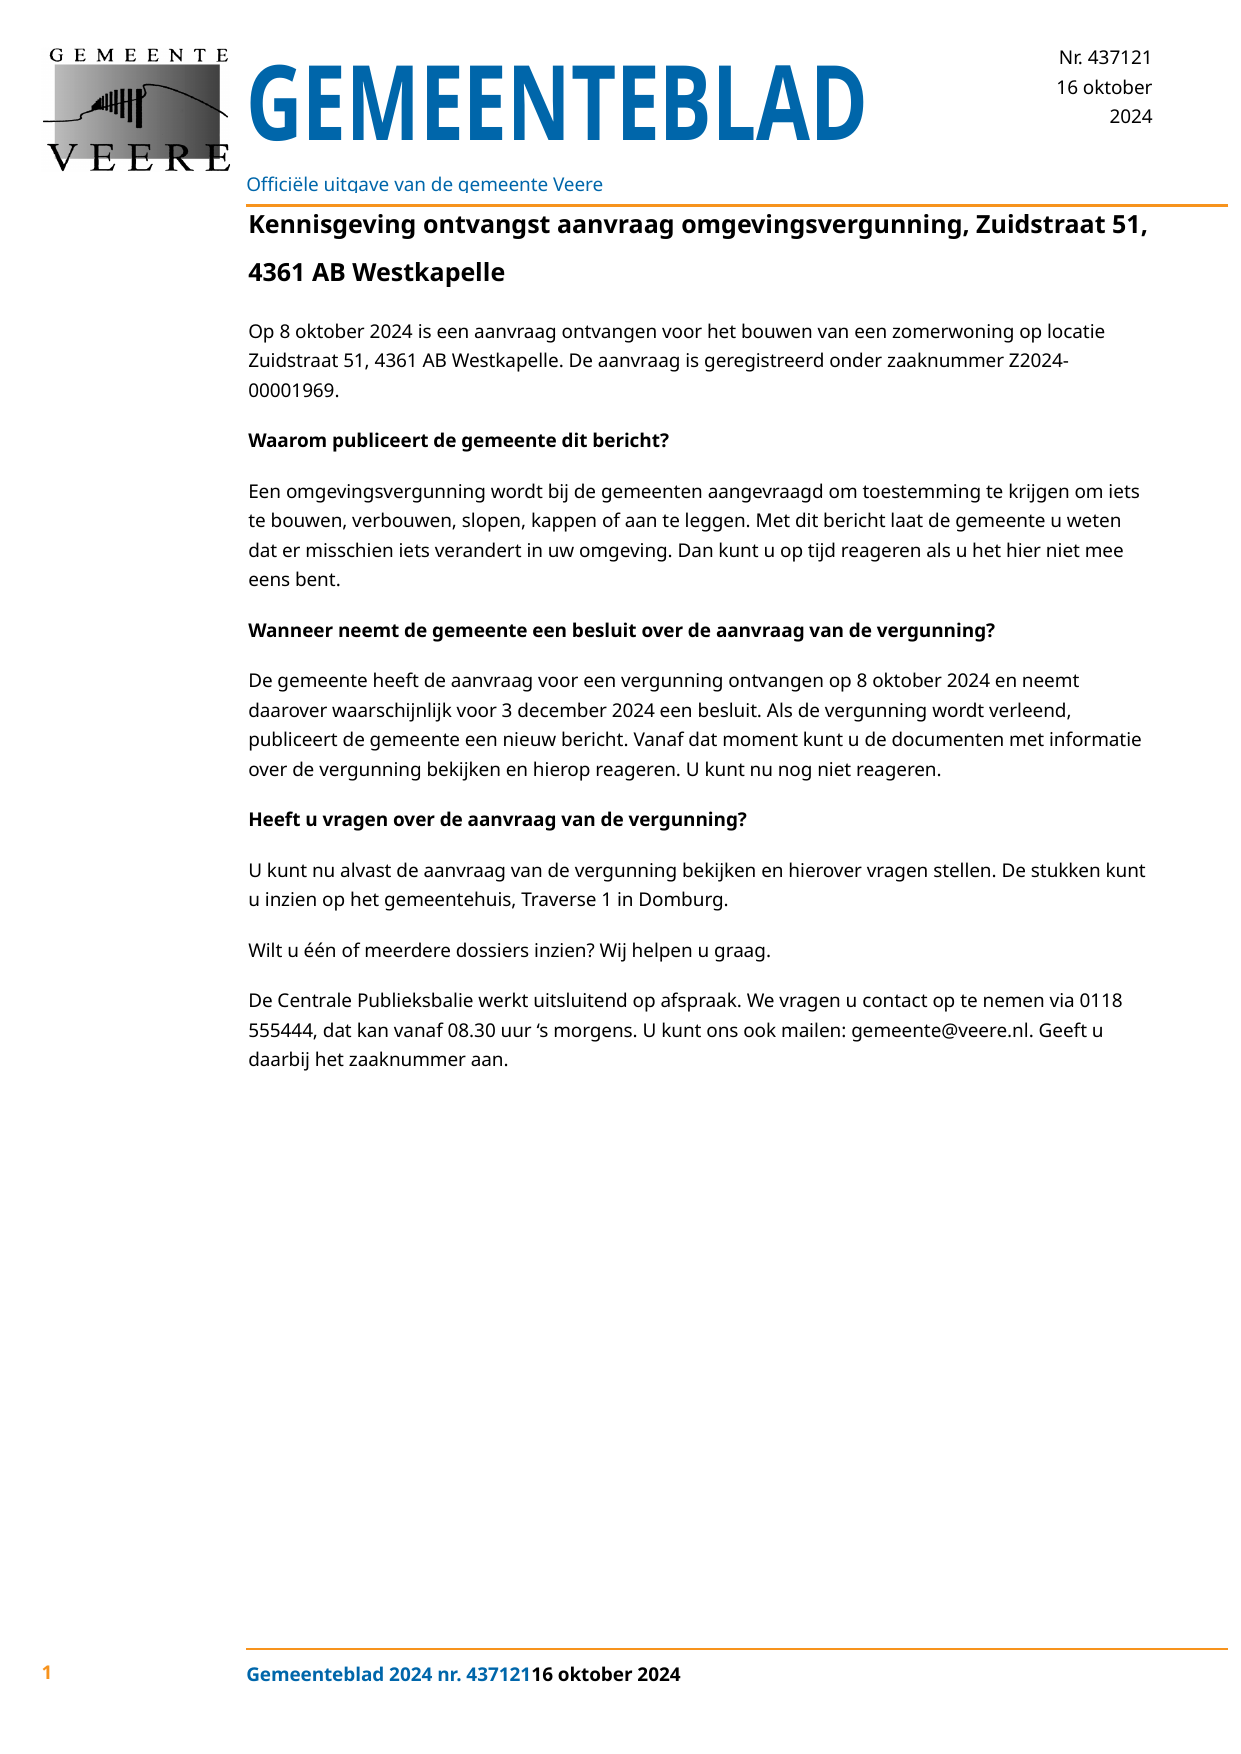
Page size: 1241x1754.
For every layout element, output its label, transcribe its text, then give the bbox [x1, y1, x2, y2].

text U kunt nu alvast de aanvraag van de vergunning bekijken en hierover vragen stellen. De stukken kunt u inzien op het gemeentehuis, Traverse 1 in Domburg. [248, 857, 1152, 912]
text Kennisgeving ontvangst aanvraag omgevingsvergunning, Zuidstraat 51, 4361 AB Westkapelle [248, 207, 1152, 288]
text Heeft u vragen over de aanvraag van de vergunning? [248, 807, 1152, 832]
picture [41, 47, 231, 172]
text Wanneer neemt de gemeente een besluit over de aanvraag van de vergunning? [248, 617, 1152, 643]
text De Centrale Publieksbalie werkt uitsluitend op afspraak. We vragen u contact op te nemen via 0118 555444, dat kan vanaf 08.30 uur ‘s morgens. U kunt ons ook mailen: gemeente@veere.nl. Geeft u daarbij het zaaknummer aan. [248, 987, 1152, 1072]
text Wilt u één of meerdere dossiers inzien? Wij helpen u graag. [248, 937, 1152, 963]
text Waarom publiceert de gemeente dit bericht? [248, 427, 1152, 453]
text De gemeente heeft de aanvraag voor een vergunning ontvangen op 8 oktober 2024 en neemt daarover waarschijnlijk voor 3 december 2024 een besluit. Als de vergunning wordt verleend, publiceert de gemeente een nieuw bericht. Vanaf dat moment kunt u de documenten met informatie over de vergunning bekijken en hierop reageren. U kunt nu nog niet reageren. [248, 667, 1152, 782]
text Een omgevingsvergunning wordt bij de gemeenten aangevraagd om toestemming te krijgen om iets te bouwen, verbouwen, slopen, kappen of aan te leggen. Met dit bericht laat de gemeente u weten dat er misschien iets verandert in uw omgeving. Dan kunt u op tijd reageren als u het hier niet mee eens bent. [248, 478, 1152, 592]
text Op 8 oktober 2024 is een aanvraag ontvangen voor het bouwen van een zomerwoning op locatie Zuidstraat 51, 4361 AB Westkapelle. De aanvraag is geregistreerd onder zaaknummer Z2024-00001969. [248, 318, 1152, 403]
